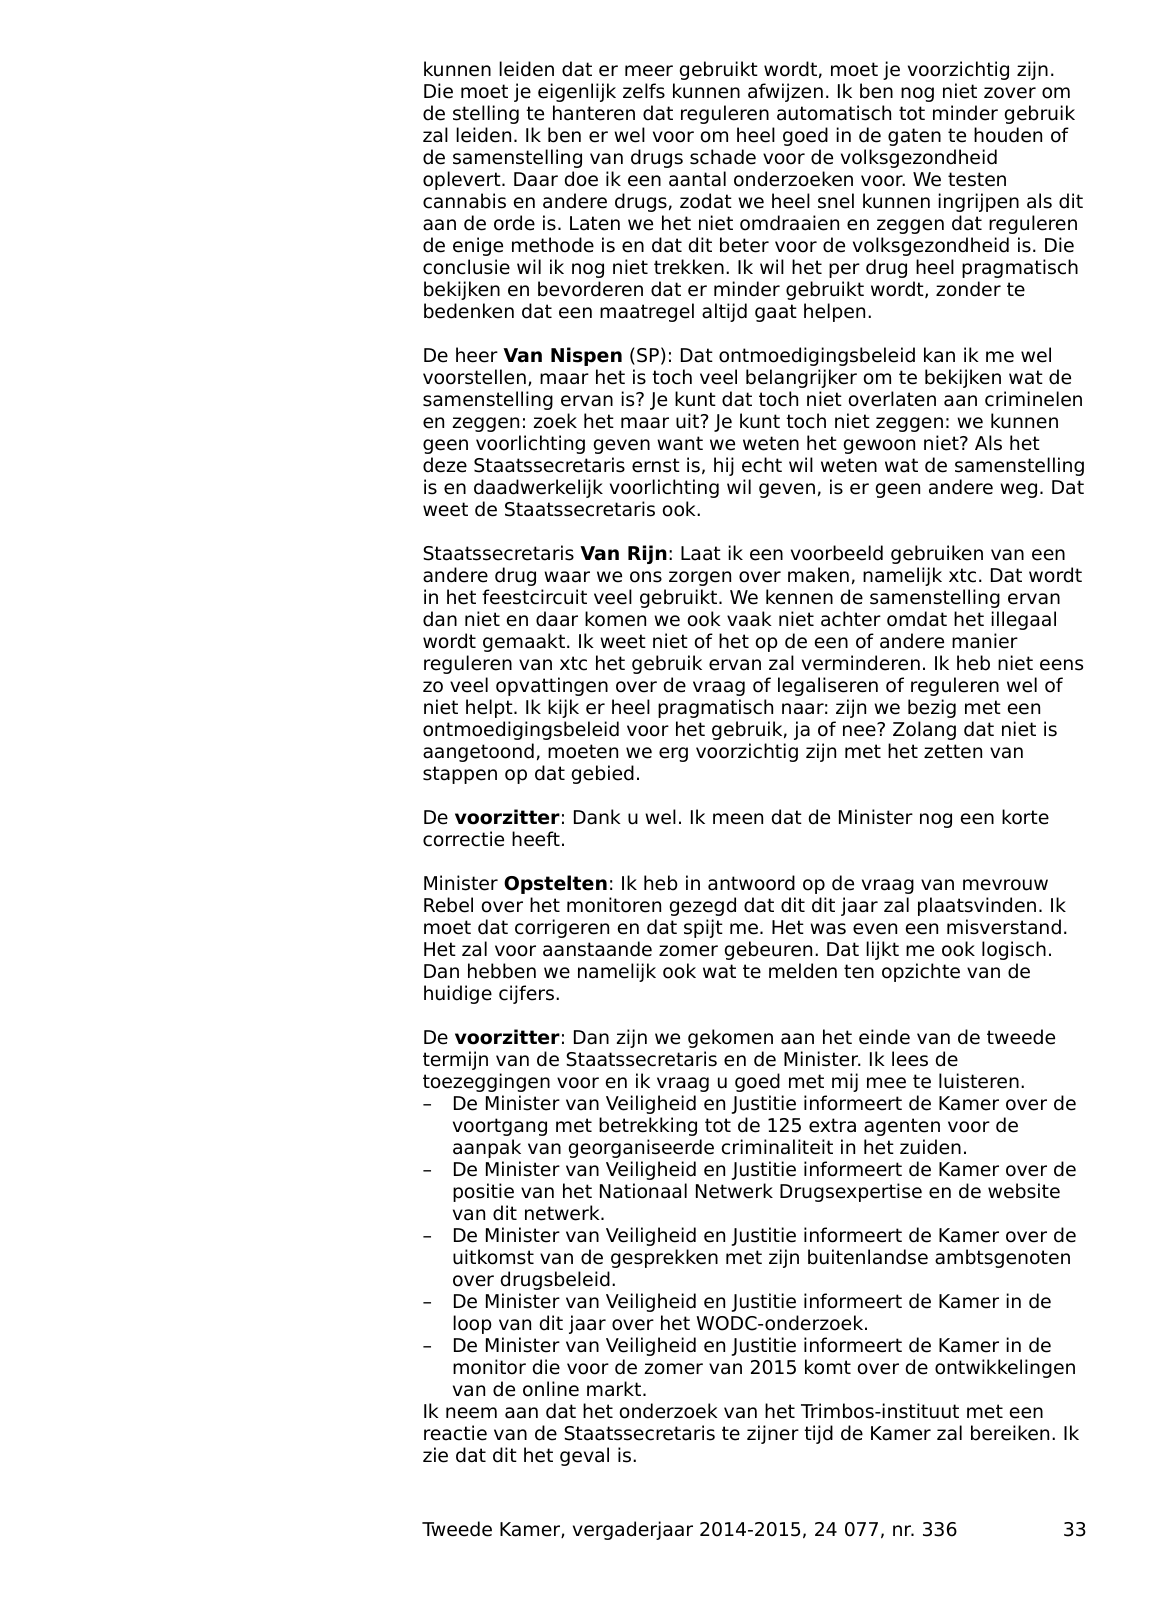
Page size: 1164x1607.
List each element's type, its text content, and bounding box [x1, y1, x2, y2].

text Minister Opstelten: Ik heb in antwoord op de vraag van mevrouw Rebel over het monitoren gezegd dat dit dit jaar zal plaatsvinden. Ik moet dat corrigeren en dat spijt me. Het was even een misverstand. Het zal voor aanstaande zomer gebeuren. Dat lijkt me ook logisch. Dan hebben we namelijk ook wat te melden ten opzichte van de huidige cijfers. [422, 873, 1087, 1005]
text Ik neem aan dat het onderzoek van het Trimbos-instituut met een reactie van de Staatssecretaris te zijner tijd de Kamer zal bereiken. Ik zie dat dit het geval is. [422, 1401, 1087, 1467]
text – De Minister van Veiligheid en Justitie informeert de Kamer in de loop van dit jaar over het WODC-onderzoek. [422, 1291, 1087, 1335]
text De heer Van Nispen (SP): Dat ontmoedigingsbeleid kan ik me wel voorstellen, maar het is toch veel belangrijker om te bekijken wat de samenstelling ervan is? Je kunt dat toch niet overlaten aan criminelen en zeggen: zoek het maar uit? Je kunt toch niet zeggen: we kunnen geen voorlichting geven want we weten het gewoon niet? Als het deze Staatssecretaris ernst is, hij echt wil weten wat de samenstelling is en daadwerkelijk voorlichting wil geven, is er geen andere weg. Dat weet de Staatssecretaris ook. [422, 345, 1087, 521]
text Staatssecretaris Van Rijn: Laat ik een voorbeeld gebruiken van een andere drug waar we ons zorgen over maken, namelijk xtc. Dat wordt in het feestcircuit veel gebruikt. We kennen de samenstelling ervan dan niet en daar komen we ook vaak niet achter omdat het illegaal wordt gemaakt. Ik weet niet of het op de een of andere manier reguleren van xtc het gebruik ervan zal verminderen. Ik heb niet eens zo veel opvattingen over de vraag of legaliseren of reguleren wel of niet helpt. Ik kijk er heel pragmatisch naar: zijn we bezig met een ontmoedigingsbeleid voor het gebruik, ja of nee? Zolang dat niet is aangetoond, moeten we erg voorzichtig zijn met het zetten van stappen op dat gebied. [422, 543, 1087, 785]
text De voorzitter: Dan zijn we gekomen aan het einde van de tweede termijn van de Staatssecretaris en de Minister. Ik lees de toezeggingen voor en ik vraag u goed met mij mee te luisteren. [422, 1027, 1087, 1093]
text – De Minister van Veiligheid en Justitie informeert de Kamer over de uitkomst van de gesprekken met zijn buitenlandse ambtsgenoten over drugsbeleid. [422, 1225, 1087, 1291]
text De voorzitter: Dank u wel. Ik meen dat de Minister nog een korte correctie heeft. [422, 807, 1087, 851]
text – De Minister van Veiligheid en Justitie informeert de Kamer over de positie van het Nationaal Netwerk Drugsexpertise en de website van dit netwerk. [422, 1159, 1087, 1225]
text – De Minister van Veiligheid en Justitie informeert de Kamer over de voortgang met betrekking tot de 125 extra agenten voor de aanpak van georganiseerde criminaliteit in het zuiden. [422, 1093, 1087, 1159]
text kunnen leiden dat er meer gebruikt wordt, moet je voorzichtig zijn. Die moet je eigenlijk zelfs kunnen afwijzen. Ik ben nog niet zover om de stelling te hanteren dat reguleren automatisch tot minder gebruik zal leiden. Ik ben er wel voor om heel goed in de gaten te houden of de samenstelling van drugs schade voor de volksgezondheid oplevert. Daar doe ik een aantal onderzoeken voor. We testen cannabis en andere drugs, zodat we heel snel kunnen ingrijpen als dit aan de orde is. Laten we het niet omdraaien en zeggen dat reguleren de enige methode is en dat dit beter voor de volksgezondheid is. Die conclusie wil ik nog niet trekken. Ik wil het per drug heel pragmatisch bekijken en bevorderen dat er minder gebruikt wordt, zonder te bedenken dat een maatregel altijd gaat helpen. [422, 59, 1087, 323]
text – De Minister van Veiligheid en Justitie informeert de Kamer in de monitor die voor de zomer van 2015 komt over de ontwikkelingen van de online markt. [422, 1335, 1087, 1401]
